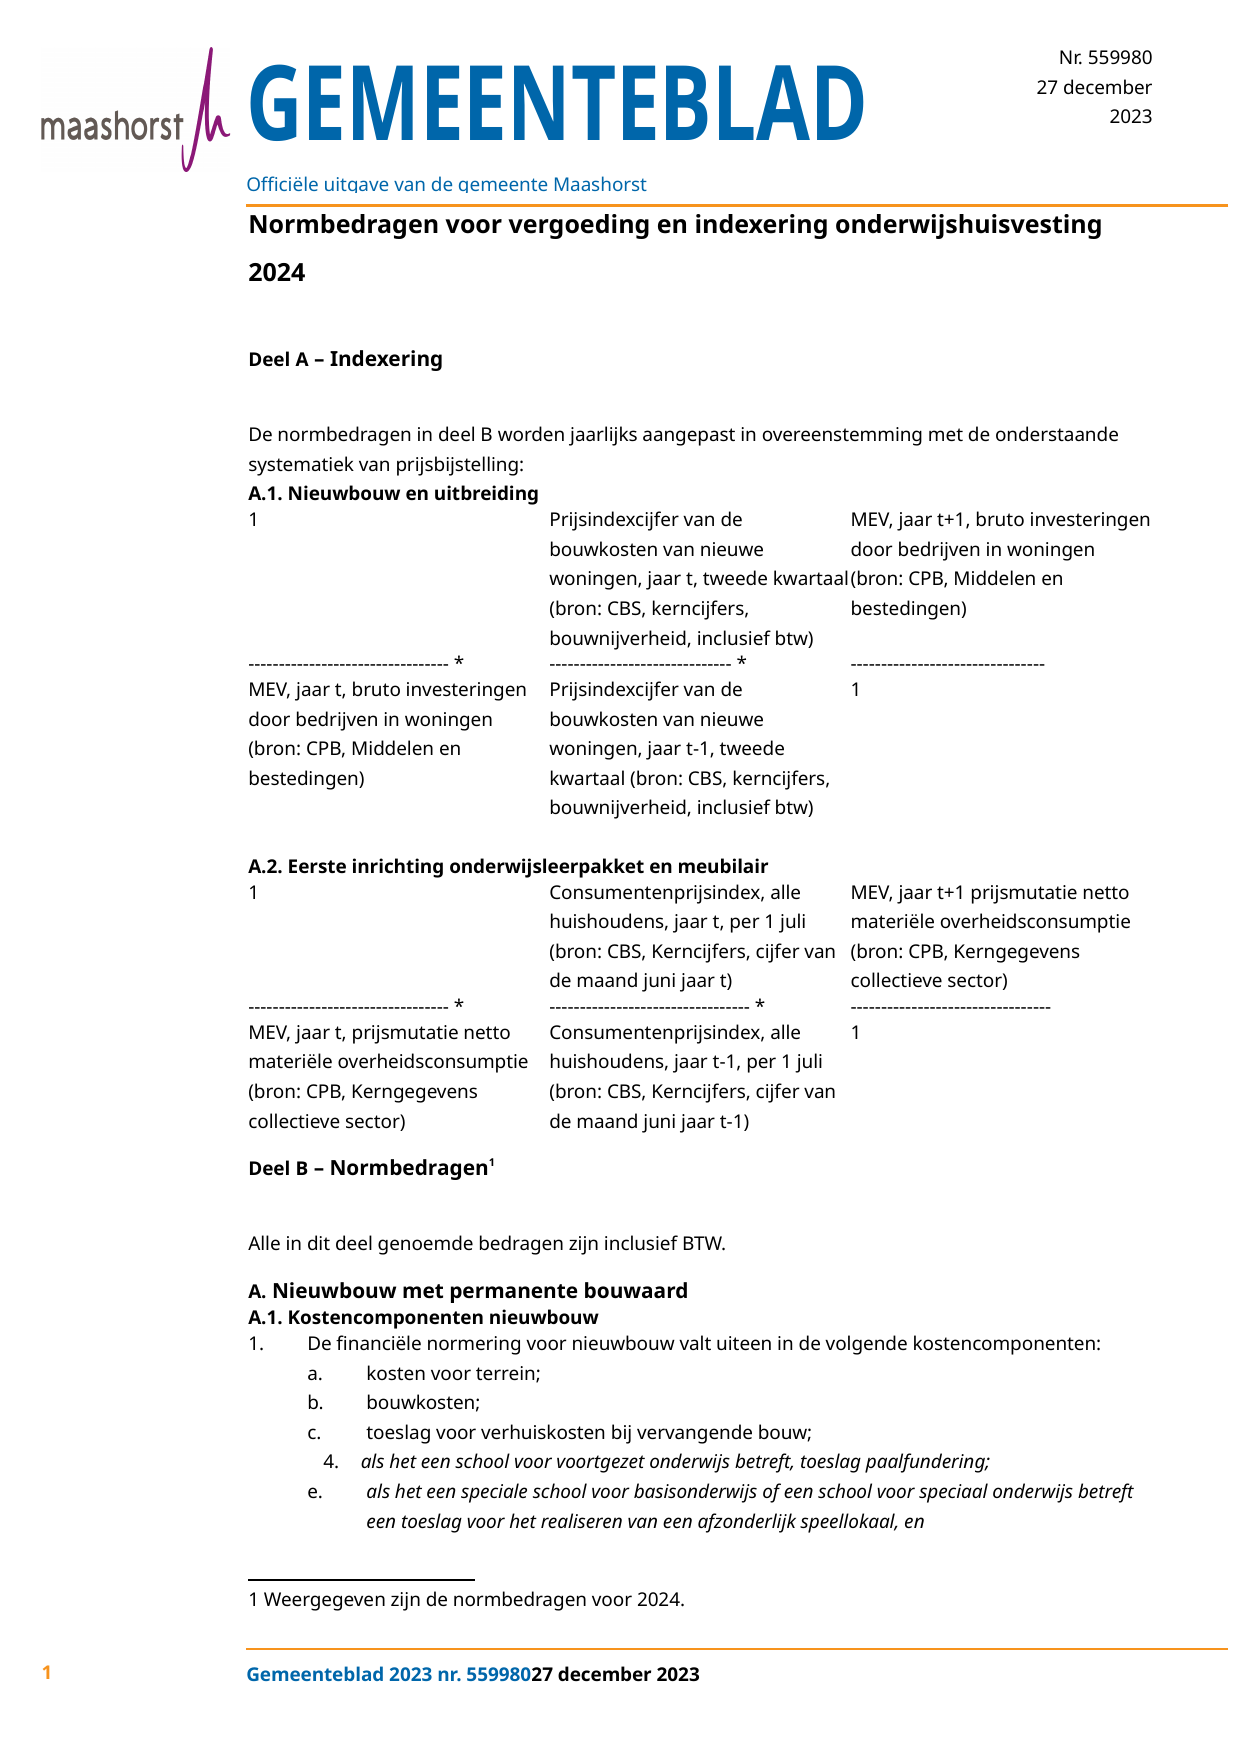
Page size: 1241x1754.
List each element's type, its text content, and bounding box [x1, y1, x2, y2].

text Weergegeven zijn de normbedragen voor 2024. [248, 1586, 1152, 1612]
text A. Nieuwbouw met permanente bouwaard [248, 1276, 1152, 1304]
table_cell --------------------------------- * [248, 650, 549, 676]
table_header Prijsindexcijfer van de bouwkosten van nieuwe woningen, jaar t, tweede kwartaal (bron: CBS, kerncijfers, bouwnijverheid, inclusief btw) [549, 506, 850, 650]
table_cell MEV, jaar t, bruto investeringen door bedrijven in woningen (bron: CPB, Middelen en bestedingen) [248, 676, 549, 820]
table_header MEV, jaar t+1 prijsmutatie netto materiële overheidsconsumptie (bron: CPB, Kerngegevens collectieve sector) [850, 879, 1152, 993]
table_cell MEV, jaar t, prijsmutatie netto materiële overheidsconsumptie (bron: CPB, Kerngegevens collectieve sector) [248, 1019, 549, 1133]
table_cell 1 [850, 676, 1152, 820]
text A.1. Kostencomponenten nieuwbouw [248, 1304, 1152, 1330]
text A.2. Eerste inrichting onderwijsleerpakket en meubilair [248, 853, 1152, 879]
table_cell ------------------------------ * [549, 650, 850, 676]
list als het een speciale school voor basisonderwijs of een school voor speciaal onderwijs betreft een toeslag voor het realiseren van een afzonderlijk speellokaal, en [307, 1478, 1152, 1533]
table_cell 1 [850, 1019, 1152, 1133]
table_header Consumentenprijsindex, alle huishoudens, jaar t, per 1 juli (bron: CBS, Kerncijfers, cijfer van de maand juni jaar t) [549, 879, 850, 993]
table_header 1 [248, 879, 549, 993]
picture [41, 47, 231, 172]
table_header 1 [248, 506, 549, 650]
text De normbedragen in deel B worden jaarlijks aangepast in overeenstemming met de onderstaande systematiek van prijsbijstelling: [248, 421, 1152, 477]
list bouwkosten; [307, 1389, 1152, 1415]
table_cell --------------------------------- [850, 993, 1152, 1019]
text Normbedragen voor vergoeding en indexering onderwijshuisvesting 2024 [248, 207, 1152, 288]
text A.1. Nieuwbouw en uitbreiding [248, 481, 1152, 506]
table_cell Prijsindexcijfer van de bouwkosten van nieuwe woningen, jaar t-1, tweede kwartaal (bron: CBS, kerncijfers, bouwnijverheid, inclusief btw) [549, 676, 850, 820]
text Alle in dit deel genoemde bedragen zijn inclusief BTW. [248, 1231, 1152, 1256]
text Deel B – Normbedragen [248, 1153, 1152, 1181]
list als het een school voor voortgezet onderwijs betreft, toeslag paalfundering; [323, 1449, 1152, 1474]
list toeslag voor verhuiskosten bij vervangende bouw; [307, 1419, 1152, 1445]
text Deel A – Indexering [248, 344, 1152, 372]
table_cell --------------------------------- * [248, 993, 549, 1019]
list kosten voor terrein; [307, 1360, 1152, 1386]
table_cell -------------------------------- [850, 650, 1152, 676]
list De financiële normering voor nieuwbouw valt uiteen in de volgende kostencomponenten: [248, 1330, 1152, 1356]
table_cell Consumentenprijsindex, alle huishoudens, jaar t-1, per 1 juli (bron: CBS, Kerncijfers, cijfer van de maand juni jaar t-1) [549, 1019, 850, 1133]
table_header MEV, jaar t+1, bruto investeringen door bedrijven in woningen (bron: CPB, Middelen en bestedingen) [850, 506, 1152, 650]
table_cell --------------------------------- * [549, 993, 850, 1019]
